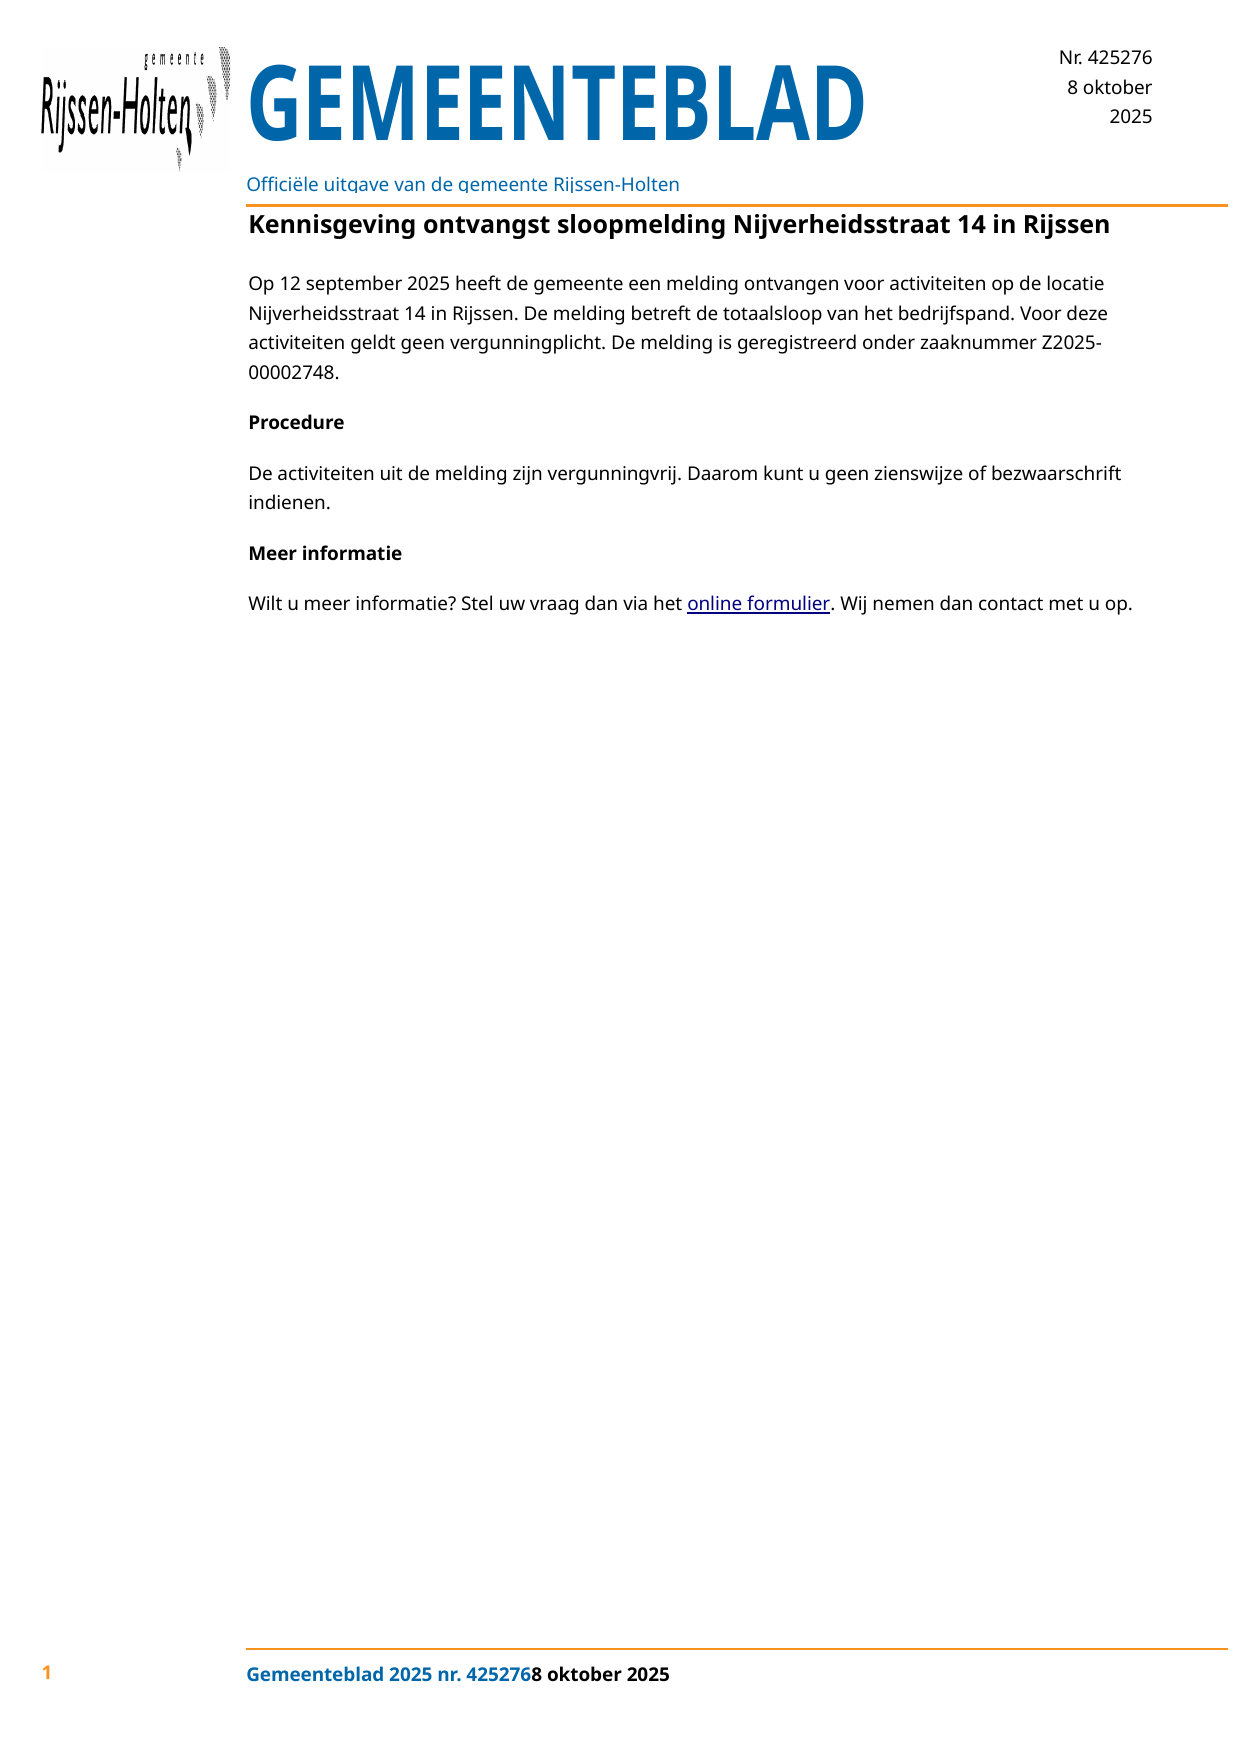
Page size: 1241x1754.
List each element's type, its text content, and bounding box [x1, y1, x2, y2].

text Procedure [248, 409, 1152, 435]
text Op 12 september 2025 heeft de gemeente een melding ontvangen voor activiteiten op de locatie Nijverheidsstraat 14 in Rijssen. De melding betreft de totaalsloop van het bedrijfspand. Voor deze activiteiten geldt geen vergunningplicht. De melding is geregistreerd onder zaaknummer Z2025-00002748. [248, 270, 1152, 385]
text Kennisgeving ontvangst sloopmelding Nijverheidsstraat 14 in Rijssen [248, 207, 1152, 241]
picture [41, 47, 231, 172]
text Meer informatie [248, 540, 1152, 566]
text Wilt u meer informatie? Stel uw vraag dan via het online formulier. Wij nemen dan contact met u op. [248, 590, 1152, 616]
text De activiteiten uit de melding zijn vergunningvrij. Daarom kunt u geen zienswijze of bezwaarschrift indienen. [248, 460, 1152, 515]
